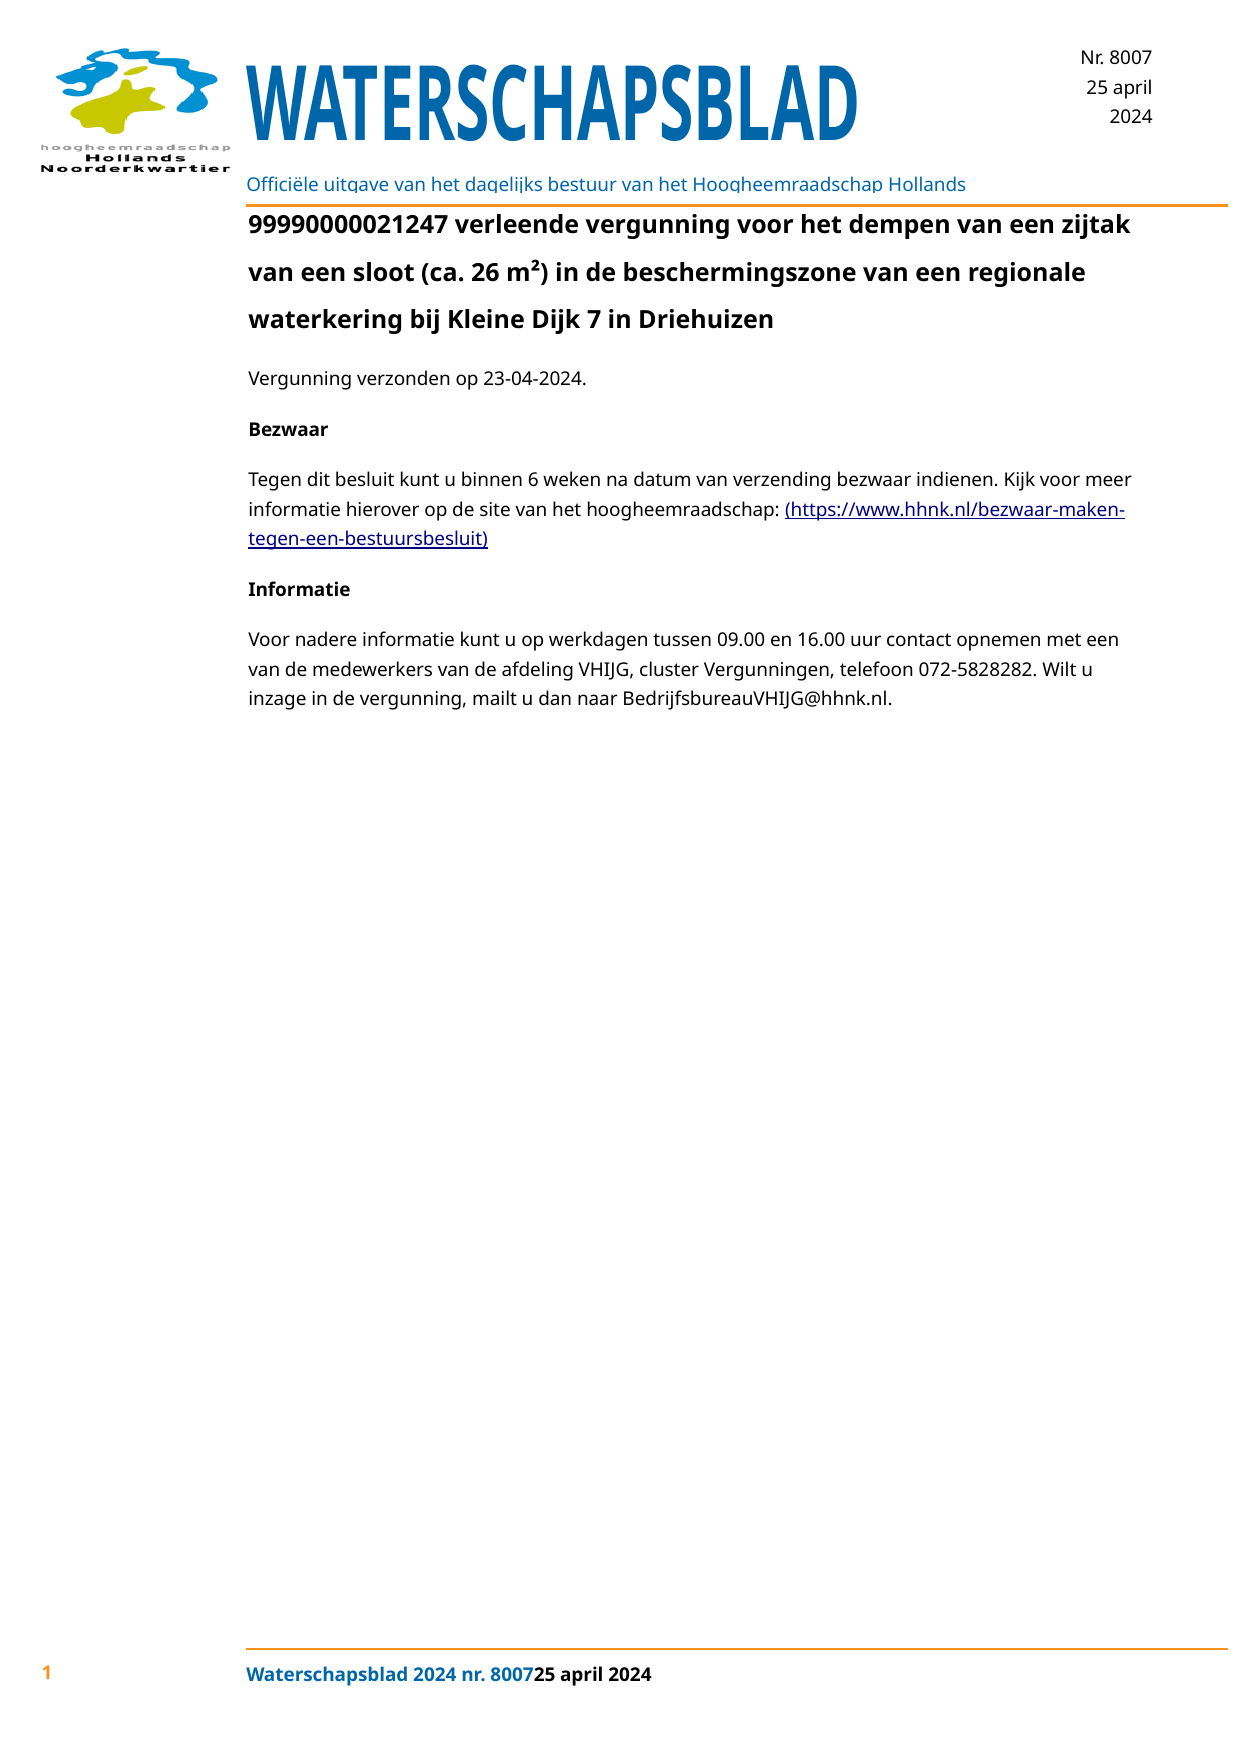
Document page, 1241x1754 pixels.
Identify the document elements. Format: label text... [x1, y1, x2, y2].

text 99990000021247 verleende vergunning voor het dempen van een zijtak van een sloot (ca. 26 m²) in de beschermingszone van een regionale waterkering bij Kleine Dijk 7 in Driehuizen [248, 207, 1152, 336]
text Voor nadere informatie kunt u op werkdagen tussen 09.00 en 16.00 uur contact opnemen met een van de medewerkers van de afdeling VHIJG, cluster Vergunningen, telefoon 072-5828282. Wilt u inzage in de vergunning, mailt u dan naar BedrijfsbureauVHIJG@hhnk.nl. [248, 626, 1152, 711]
text Tegen dit besluit kunt u binnen 6 weken na datum van verzending bezwaar indienen. Kijk voor meer informatie hierover op de site van het hoogheemraadschap: (https://www.hhnk.nl/bezwaar-maken-tegen-een-bestuursbesluit) [248, 466, 1152, 551]
text Informatie [248, 576, 1152, 602]
text Bezwaar [248, 416, 1152, 442]
text Vergunning verzonden op 23-04-2024. [248, 366, 1152, 391]
picture [41, 47, 231, 172]
